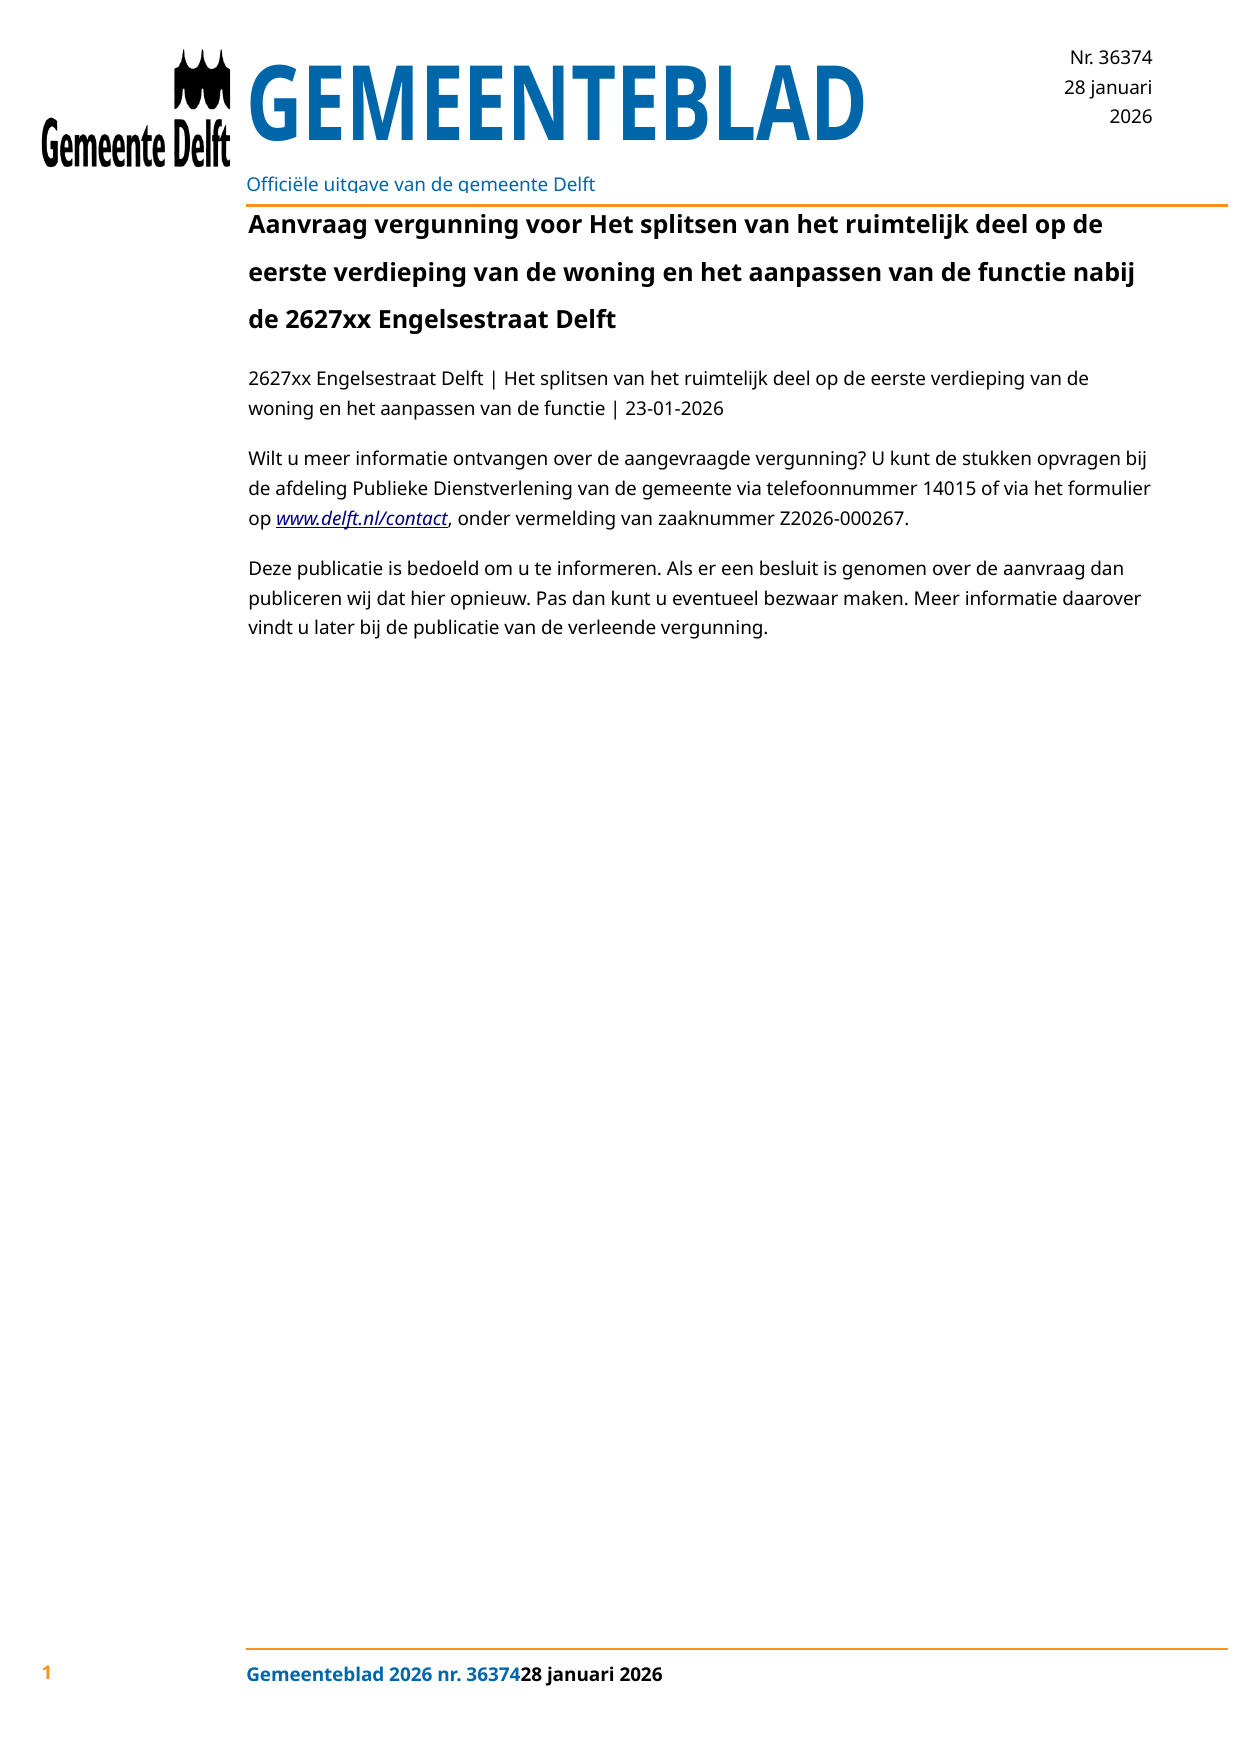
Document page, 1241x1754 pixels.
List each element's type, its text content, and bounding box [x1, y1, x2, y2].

text Aanvraag vergunning voor Het splitsen van het ruimtelijk deel op de eerste verdieping van de woning en het aanpassen van de functie nabij de 2627xx Engelsestraat Delft [248, 207, 1152, 336]
text Deze publicatie is bedoeld om u te informeren. Als er een besluit is genomen over de aanvraag dan publiceren wij dat hier opnieuw. Pas dan kunt u eventueel bezwaar maken. Meer informatie daarover vindt u later bij de publicatie van de verleende vergunning. [248, 555, 1152, 640]
text 2627xx Engelsestraat Delft | Het splitsen van het ruimtelijk deel op de eerste verdieping van de woning en het aanpassen van de functie | 23-01-2026 [248, 366, 1152, 421]
picture [41, 47, 231, 172]
text Wilt u meer informatie ontvangen over de aangevraagde vergunning? U kunt de stukken opvragen bij de afdeling Publieke Dienstverlening van de gemeente via telefoonnummer 14015 of via het formulier op www.delft.nl/contact, onder vermelding van zaaknummer Z2026-000267. [248, 446, 1152, 530]
